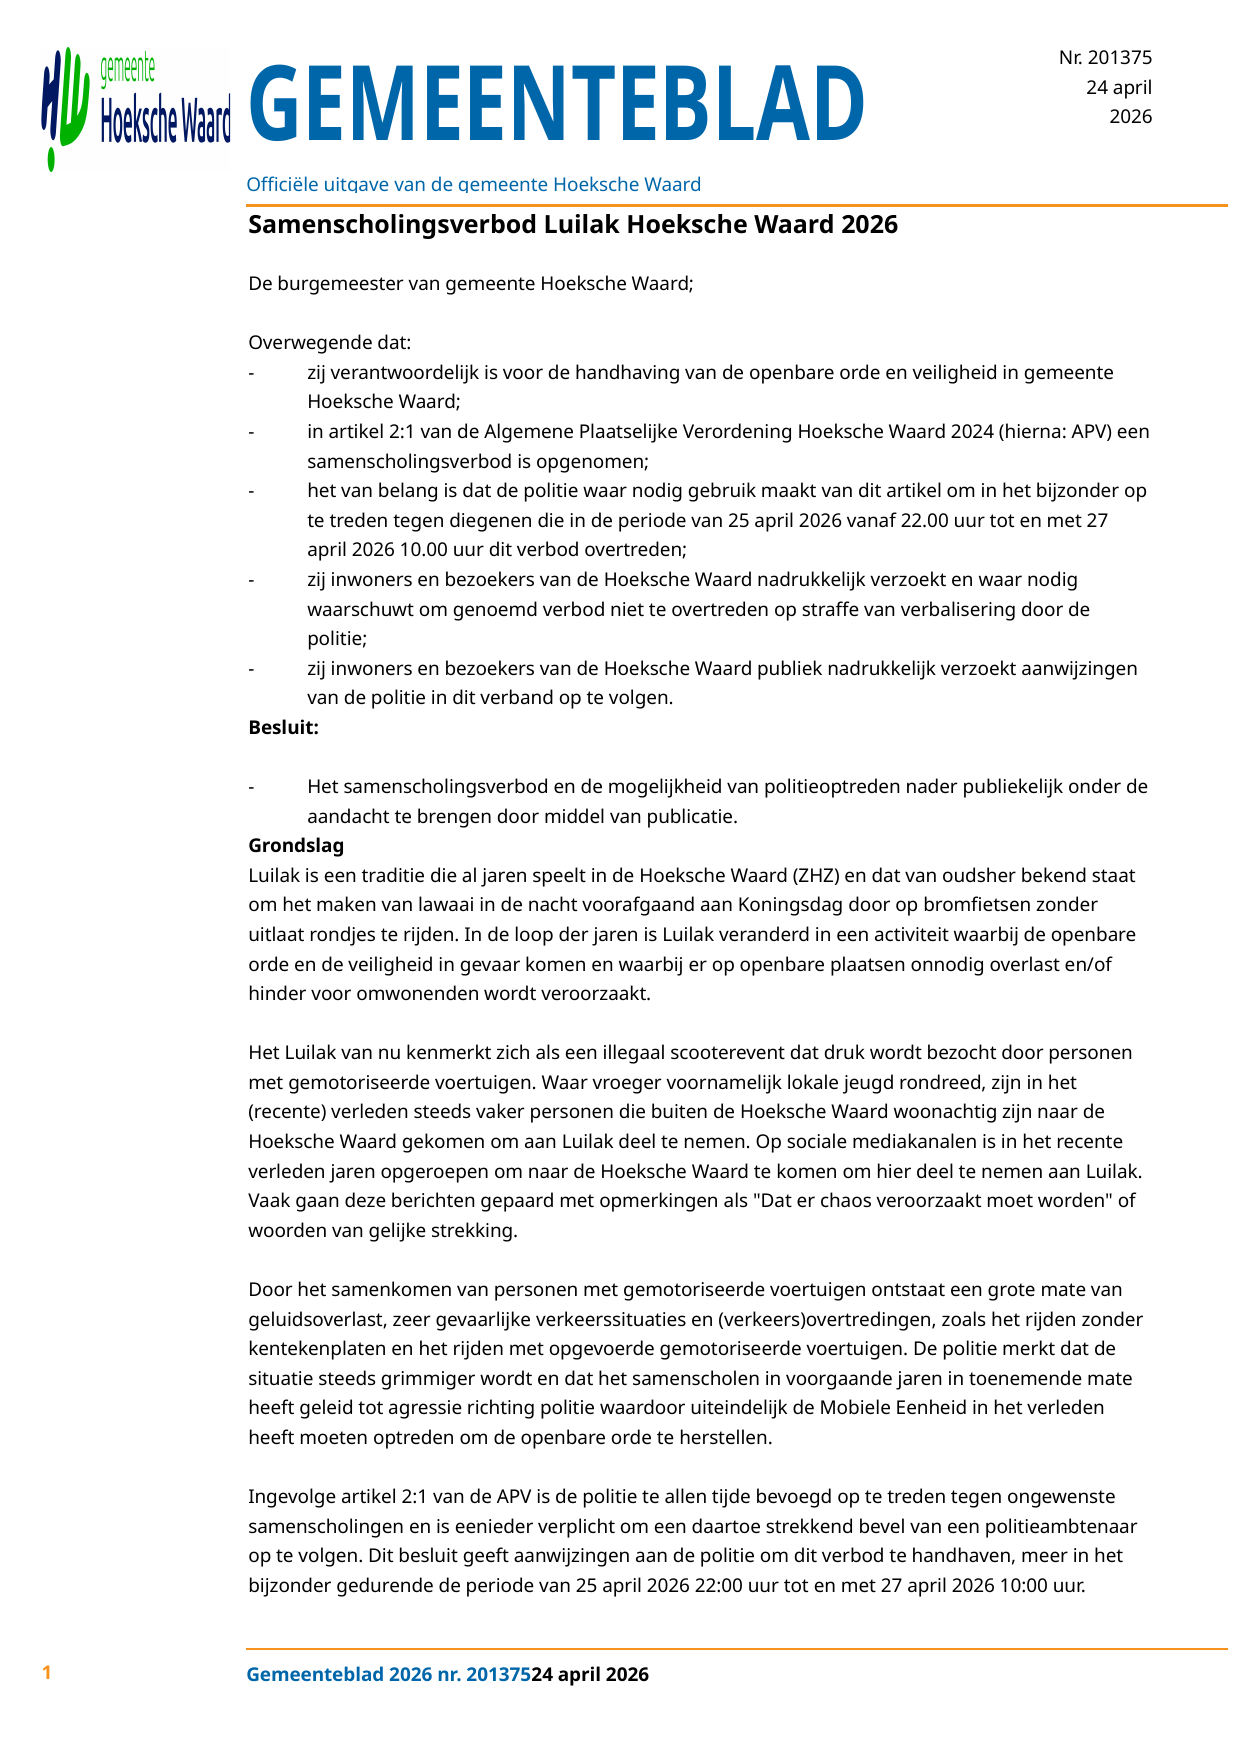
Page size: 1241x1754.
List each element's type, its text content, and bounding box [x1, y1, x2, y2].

text Overwegende dat: [248, 329, 1152, 355]
list het van belang is dat de politie waar nodig gebruik maakt van dit artikel om in het bijzonder op te treden tegen diegenen die in de periode van 25 april 2026 vanaf 22.00 uur tot en met 27 april 2026 10.00 uur dit verbod overtreden; [248, 477, 1152, 562]
list Het samenscholingsverbod en de mogelijkheid van politieoptreden nader publiekelijk onder de aandacht te brengen door middel van publicatie. [248, 773, 1152, 828]
text Ingevolge artikel 2:1 van de APV is de politie te allen tijde bevoegd op te treden tegen ongewenste samenscholingen en is eenieder verplicht om een daartoe strekkend bevel van een politieambtenaar op te volgen. Dit besluit geeft aanwijzingen aan de politie om dit verbod te handhaven, meer in het bijzonder gedurende de periode van 25 april 2026 22:00 uur tot en met 27 april 2026 10:00 uur. [248, 1483, 1152, 1598]
text Het Luilak van nu kenmerkt zich als een illegaal scooterevent dat druk wordt bezocht door personen met gemotoriseerde voertuigen. Waar vroeger voornamelijk lokale jeugd rondreed, zijn in het (recente) verleden steeds vaker personen die buiten de Hoeksche Waard woonachtig zijn naar de Hoeksche Waard gekomen om aan Luilak deel te nemen. Op sociale mediakanalen is in het recente verleden jaren opgeroepen om naar de Hoeksche Waard te komen om hier deel te nemen aan Luilak. Vaak gaan deze berichten gepaard met opmerkingen als "Dat er chaos veroorzaakt moet worden" of woorden van gelijke strekking. [248, 1039, 1152, 1243]
text De burgemeester van gemeente Hoeksche Waard; [248, 270, 1152, 296]
text Grondslag [248, 832, 1152, 858]
text Besluit: [248, 714, 1152, 740]
list zij inwoners en bezoekers van de Hoeksche Waard nadrukkelijk verzoekt en waar nodig waarschuwt om genoemd verbod niet te overtreden op straffe van verbalisering door de politie; [248, 566, 1152, 651]
text Door het samenkomen van personen met gemotoriseerde voertuigen ontstaat een grote mate van geluidsoverlast, zeer gevaarlijke verkeerssituaties en (verkeers)overtredingen, zoals het rijden zonder kentekenplaten en het rijden met opgevoerde gemotoriseerde voertuigen. De politie merkt dat de situatie steeds grimmiger wordt en dat het samenscholen in voorgaande jaren in toenemende mate heeft geleid tot agressie richting politie waardoor uiteindelijk de Mobiele Eenheid in het verleden heeft moeten optreden om de openbare orde te herstellen. [248, 1276, 1152, 1450]
picture [41, 47, 231, 172]
list zij verantwoordelijk is voor de handhaving van de openbare orde en veiligheid in gemeente Hoeksche Waard; [248, 359, 1152, 414]
list in artikel 2:1 van de Algemene Plaatselijke Verordening Hoeksche Waard 2024 (hierna: APV) een samenscholingsverbod is opgenomen; [248, 418, 1152, 473]
text Samenscholingsverbod Luilak Hoeksche Waard 2026 [248, 207, 1152, 241]
text Luilak is een traditie die al jaren speelt in de Hoeksche Waard (ZHZ) en dat van oudsher bekend staat om het maken van lawaai in de nacht voorafgaand aan Koningsdag door op bromfietsen zonder uitlaat rondjes te rijden. In de loop der jaren is Luilak veranderd in een activiteit waarbij de openbare orde en de veiligheid in gevaar komen en waarbij er op openbare plaatsen onnodig overlast en/of hinder voor omwonenden wordt veroorzaakt. [248, 862, 1152, 1006]
list zij inwoners en bezoekers van de Hoeksche Waard publiek nadrukkelijk verzoekt aanwijzingen van de politie in dit verband op te volgen. [248, 655, 1152, 710]
